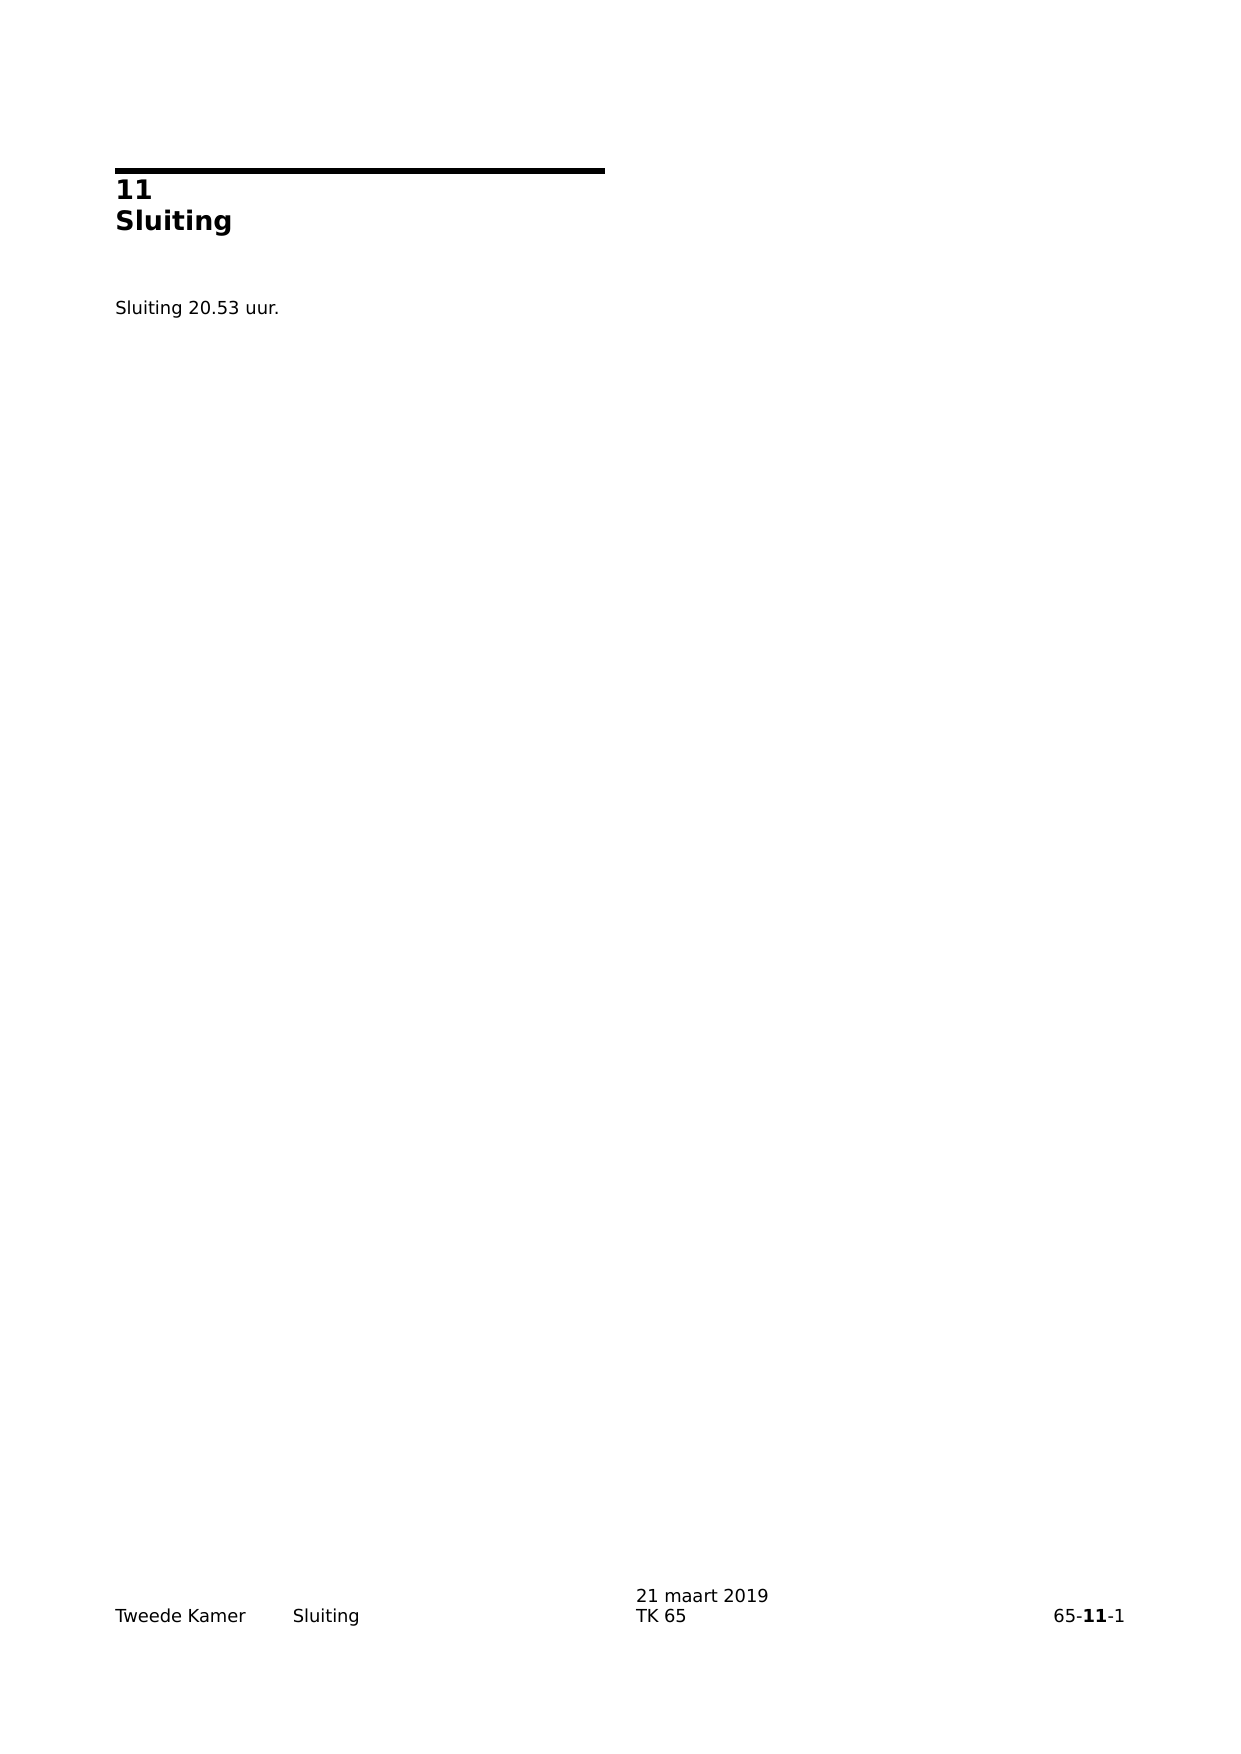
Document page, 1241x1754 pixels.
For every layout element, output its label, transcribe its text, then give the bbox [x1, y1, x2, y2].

title 11 Sluiting [115, 174, 605, 237]
text Sluiting 20.53 uur. [115, 298, 605, 318]
